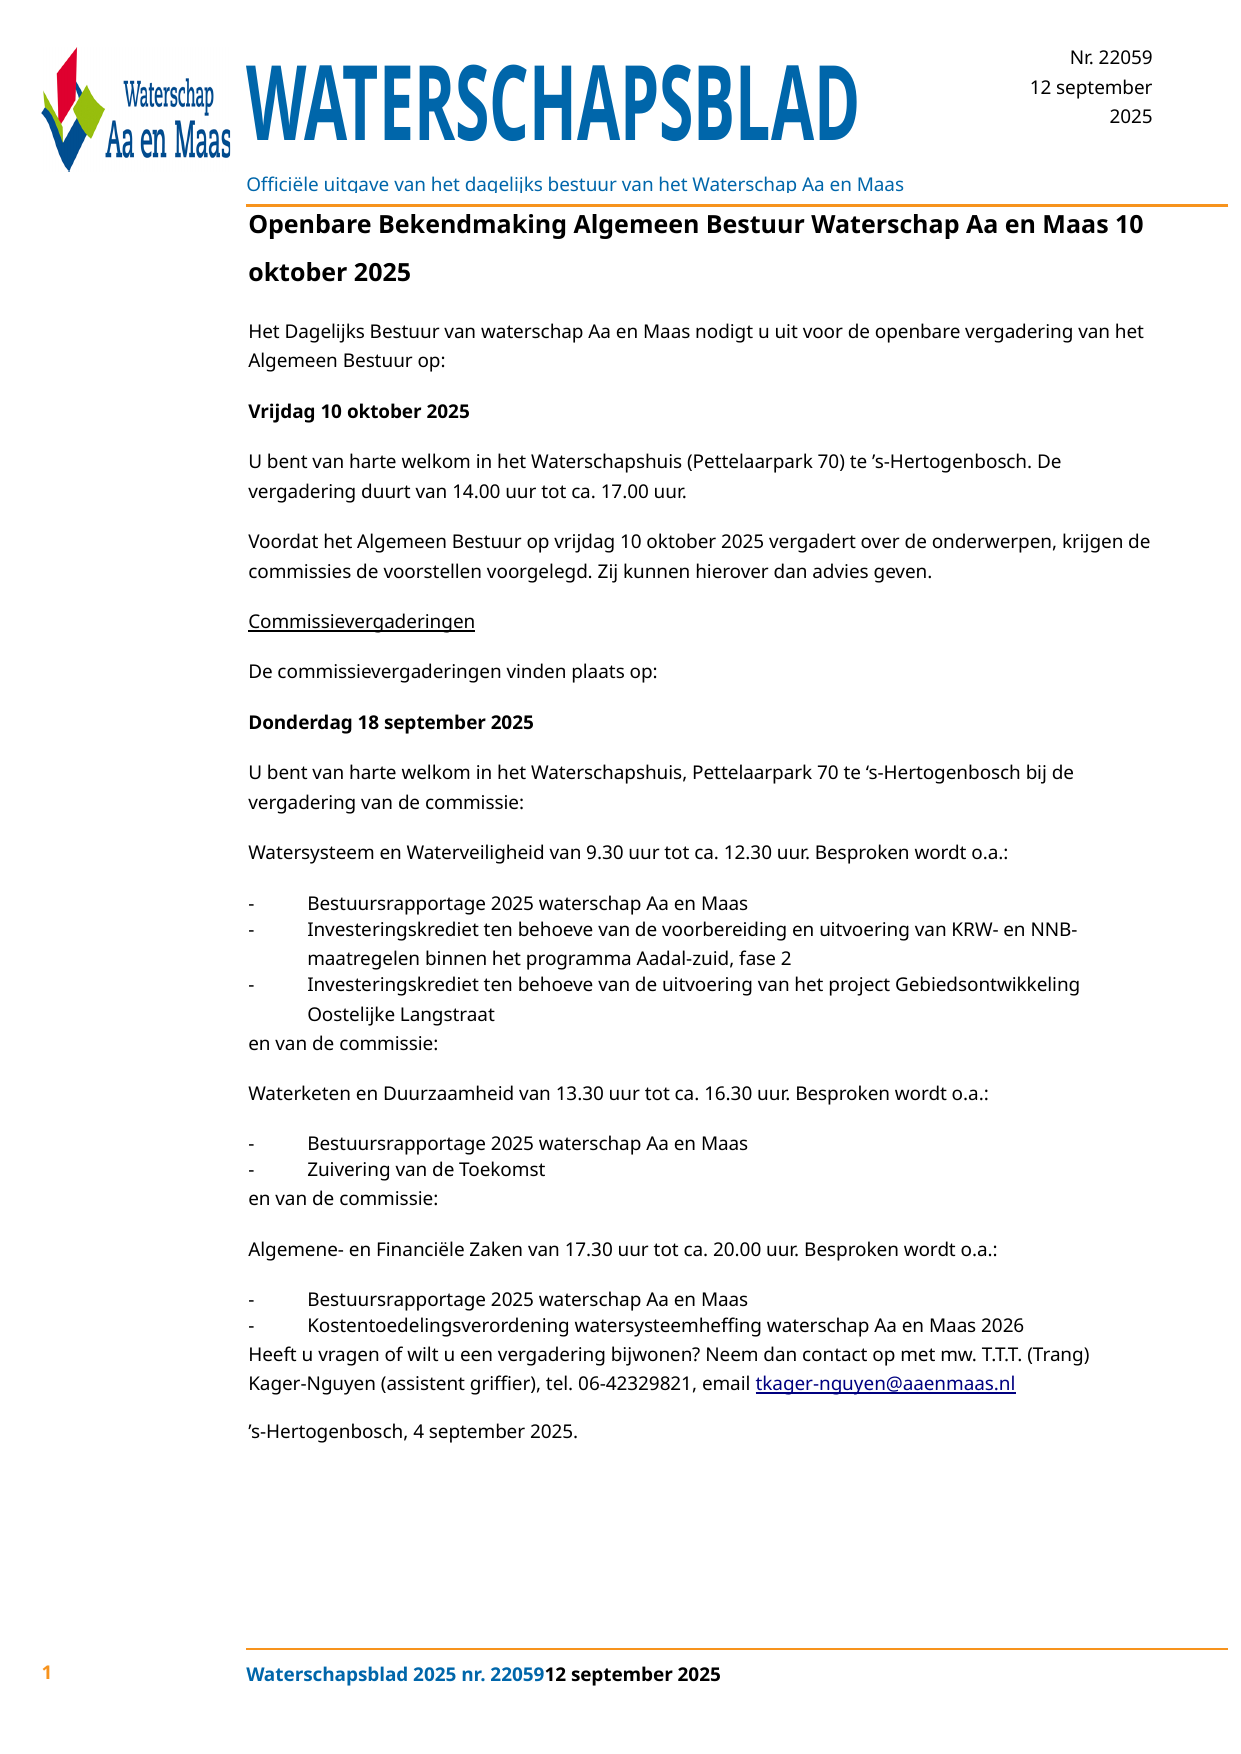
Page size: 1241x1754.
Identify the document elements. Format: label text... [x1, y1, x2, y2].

table_cell Kostentoedelingsverordening watersysteemheffing waterschap Aa en Maas 2026 [248, 1312, 1152, 1338]
text Heeft u vragen of wilt u een vergadering bijwonen? Neem dan contact op met mw. T.T.T. (Trang) Kager-Nguyen (assistent griffier), tel. 06-42329821, email tkager-nguyen@aaenmaas.nl [248, 1341, 1152, 1396]
text ’s-Hertogenbosch, 4 september 2025. [248, 1418, 1152, 1444]
text U bent van harte welkom in het Waterschapshuis, Pettelaarpark 70 te ‘s-Hertogenbosch bij de vergadering van de commissie: [248, 759, 1152, 815]
table_cell Investeringskrediet ten behoeve van de voorbereiding en uitvoering van KRW- en NNB-maatregelen binnen het programma Aadal-zuid, fase 2 [248, 916, 1152, 971]
text Openbare Bekendmaking Algemeen Bestuur Waterschap Aa en Maas 10 oktober 2025 [248, 207, 1152, 288]
picture [41, 47, 231, 172]
text Voordat het Algemeen Bestuur op vrijdag 10 oktober 2025 vergadert over de onderwerpen, krijgen de commissies de voorstellen voorgelegd. Zij kunnen hierover dan advies geven. [248, 528, 1152, 584]
table_cell Zuivering van de Toekomst [248, 1156, 1152, 1182]
table_header Bestuursrapportage 2025 waterschap Aa en Maas [248, 890, 1152, 916]
text Vrijdag 10 oktober 2025 [248, 398, 1152, 424]
text Commissievergaderingen [248, 608, 1152, 634]
text Donderdag 18 september 2025 [248, 709, 1152, 735]
text Waterketen en Duurzaamheid van 13.30 uur tot ca. 16.30 uur. Besproken wordt o.a.: [248, 1080, 1152, 1106]
table_header Bestuursrapportage 2025 waterschap Aa en Maas [248, 1286, 1152, 1312]
text en van de commissie: [248, 1030, 1152, 1055]
text en van de commissie: [248, 1185, 1152, 1211]
text Het Dagelijks Bestuur van waterschap Aa en Maas nodigt u uit voor de openbare vergadering van het Algemeen Bestuur op: [248, 318, 1152, 373]
text U bent van harte welkom in het Waterschapshuis (Pettelaarpark 70) te ’s-Hertogenbosch. De vergadering duurt van 14.00 uur tot ca. 17.00 uur. [248, 448, 1152, 504]
table_cell Investeringskrediet ten behoeve van de uitvoering van het project Gebiedsontwikkeling Oostelijke Langstraat [248, 971, 1152, 1026]
table_header Bestuursrapportage 2025 waterschap Aa en Maas [248, 1131, 1152, 1156]
text Algemene- en Financiële Zaken van 17.30 uur tot ca. 20.00 uur. Besproken wordt o.a.: [248, 1236, 1152, 1261]
text Watersysteem en Waterveiligheid van 9.30 uur tot ca. 12.30 uur. Besproken wordt o.a.: [248, 839, 1152, 865]
text De commissievergaderingen vinden plaats op: [248, 659, 1152, 684]
